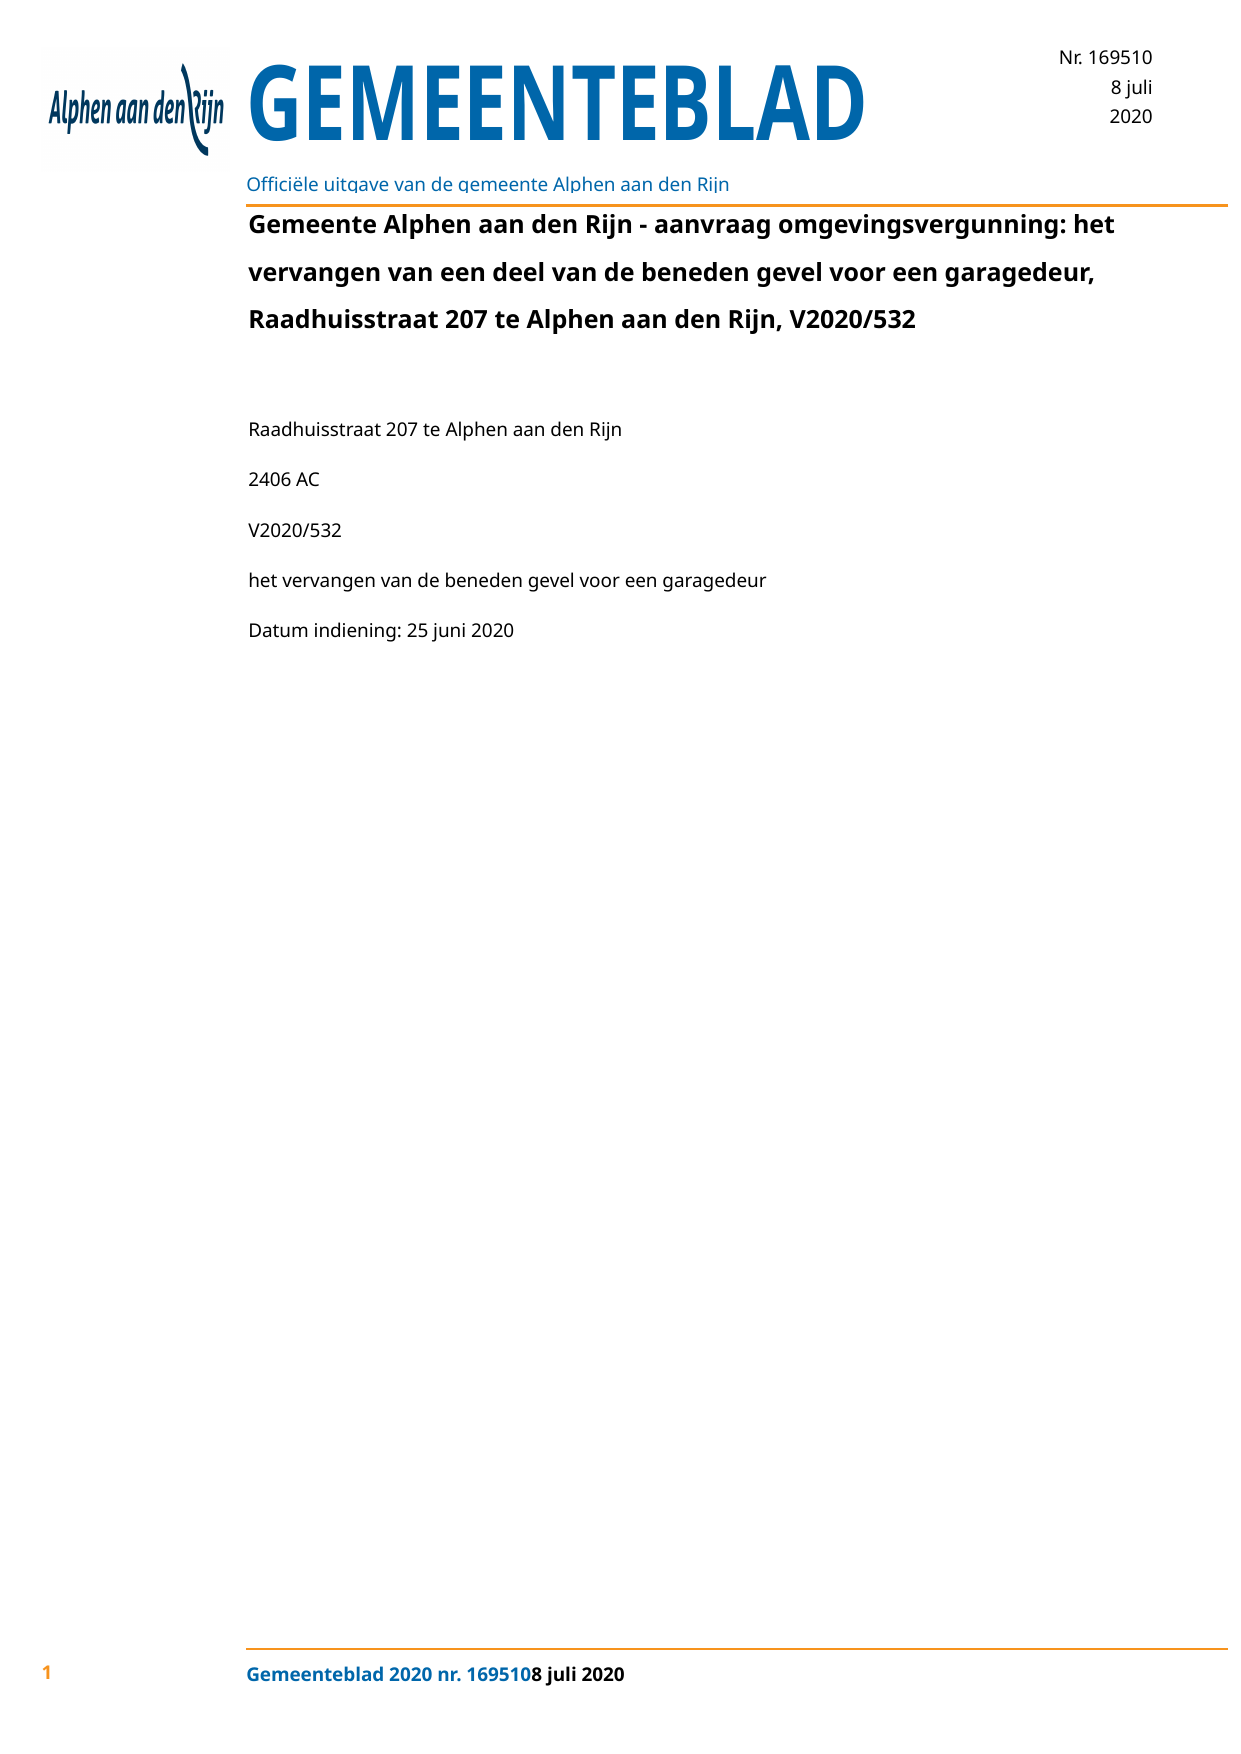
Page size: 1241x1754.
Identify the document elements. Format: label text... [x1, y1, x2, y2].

text Raadhuisstraat 207 te Alphen aan den Rijn [248, 416, 1152, 442]
text het vervangen van de beneden gevel voor een garagedeur [248, 567, 1152, 593]
text V2020/532 [248, 517, 1152, 542]
picture [41, 47, 231, 172]
text 2406 AC [248, 466, 1152, 492]
text Gemeente Alphen aan den Rijn - aanvraag omgevingsvergunning: het vervangen van een deel van de beneden gevel voor een garagedeur, Raadhuisstraat 207 te Alphen aan den Rijn, V2020/532 [248, 207, 1152, 336]
text Datum indiening: 25 juni 2020 [248, 618, 1152, 643]
